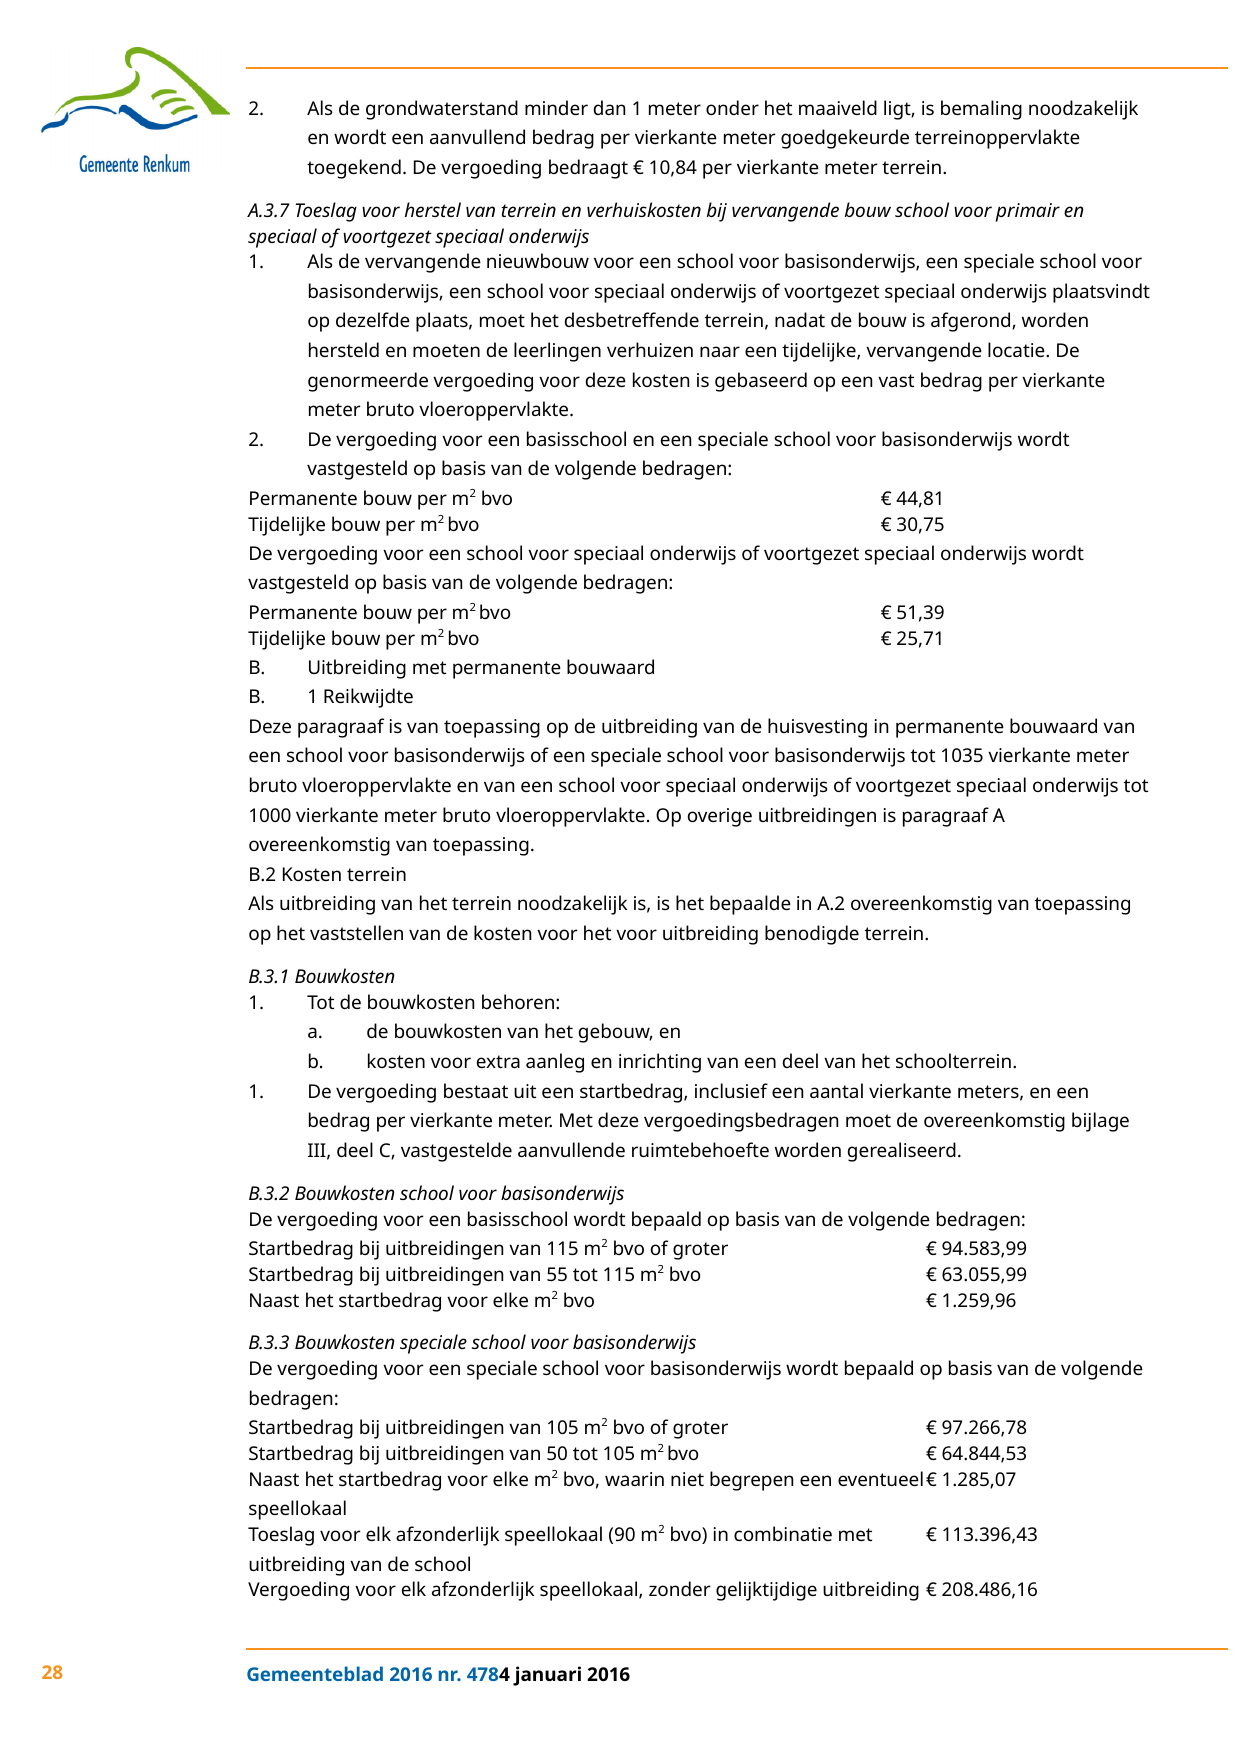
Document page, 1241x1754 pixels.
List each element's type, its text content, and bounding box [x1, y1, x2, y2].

list Tot de bouwkosten behoren: [248, 989, 1152, 1015]
table_header Permanente bouw per m2 bvo [248, 599, 881, 625]
table_cell € 1.259,96 [926, 1287, 1152, 1313]
list De vergoeding voor een basisschool en een speciale school voor basisonderwijs wordt vastgesteld op basis van de volgende bedragen: [248, 426, 1152, 481]
text De vergoeding voor een speciale school voor basisonderwijs wordt bepaald op basis van de volgende bedragen: [248, 1355, 1152, 1411]
table_cell € 25,71 [881, 625, 1152, 651]
table_cell Startbedrag bij uitbreidingen van 55 tot 115 m2 bvo [248, 1261, 926, 1287]
table_cell Tijdelijke bouw per m2 bvo [248, 511, 881, 537]
table_cell € 113.396,43 [926, 1521, 1152, 1577]
text B.3.3 Bouwkosten speciale school voor basisonderwijs [248, 1329, 1152, 1355]
table_cell Vergoeding voor elk afzonderlijk speellokaal, zonder gelijktijdige uitbreiding [248, 1577, 926, 1602]
list kosten voor extra aanleg en inrichting van een deel van het schoolterrein. [307, 1048, 1152, 1074]
table_cell Toeslag voor elk afzonderlijk speellokaal (90 m2 bvo) in combinatie met uitbreiding van de school [248, 1521, 926, 1577]
table_header Startbedrag bij uitbreidingen van 105 m2 bvo of groter [248, 1415, 926, 1440]
text Deze paragraaf is van toepassing op de uitbreiding van de huisvesting in permanente bouwaard van een school voor basisonderwijs of een speciale school voor basisonderwijs tot 1035 vierkante meter bruto vloeroppervlakte en van een school voor speciaal onderwijs of voortgezet speciaal onderwijs tot 1000 vierkante meter bruto vloeroppervlakte. Op overige uitbreidingen is paragraaf A overeenkomstig van toepassing. [248, 713, 1152, 857]
table_cell Startbedrag bij uitbreidingen van 50 tot 105 m2 bvo [248, 1440, 926, 1466]
table_cell € 63.055,99 [926, 1261, 1152, 1287]
table_cell € 30,75 [881, 511, 1152, 537]
table_cell € 1.285,07 [926, 1466, 1152, 1521]
text Als uitbreiding van het terrein noodzakelijk is, is het bepaalde in A.2 overeenkomstig van toepassing op het vaststellen van de kosten voor het voor uitbreiding benodigde terrein. [248, 891, 1152, 946]
table_header € 44,81 [881, 485, 1152, 511]
text B.3.1 Bouwkosten [248, 963, 1152, 989]
list Uitbreiding met permanente bouwaard [248, 654, 1152, 680]
picture [41, 47, 231, 172]
list Als de grondwaterstand minder dan 1 meter onder het maaiveld ligt, is bemaling noodzakelijk en wordt een aanvullend bedrag per vierkante meter goedgekeurde terreinoppervlakte toegekend. De vergoeding bedraagt € 10,84 per vierkante meter terrein. [248, 95, 1152, 180]
table_cell € 208.486,16 [926, 1577, 1152, 1602]
table_cell Naast het startbedrag voor elke m2 bvo, waarin niet begrepen een eventueel speellokaal [248, 1466, 926, 1521]
text B.2 Kosten terrein [248, 861, 1152, 887]
table_header Permanente bouw per m2 bvo [248, 485, 881, 511]
table_header € 51,39 [881, 599, 1152, 625]
list De vergoeding bestaat uit een startbedrag, inclusief een aantal vierkante meters, en een bedrag per vierkante meter. Met deze vergoedingsbedragen moet de overeenkomstig bijlage III, deel C, vastgestelde aanvullende ruimtebehoefte worden gerealiseerd. [248, 1078, 1152, 1163]
table_cell Naast het startbedrag voor elke m2 bvo [248, 1287, 926, 1313]
text De vergoeding voor een basisschool wordt bepaald op basis van de volgende bedragen: [248, 1206, 1152, 1232]
list 1 Reikwijdte [248, 683, 1152, 709]
table_cell Tijdelijke bouw per m2 bvo [248, 625, 881, 651]
list de bouwkosten van het gebouw, en [307, 1019, 1152, 1044]
text De vergoeding voor een school voor speciaal onderwijs of voortgezet speciaal onderwijs wordt vastgesteld op basis van de volgende bedragen: [248, 540, 1152, 595]
list Als de vervangende nieuwbouw voor een school voor basisonderwijs, een speciale school voor basisonderwijs, een school voor speciaal onderwijs of voortgezet speciaal onderwijs plaatsvindt op dezelfde plaats, moet het desbetreffende terrein, nadat de bouw is afgerond, worden hersteld en moeten de leerlingen verhuizen naar een tijdelijke, vervangende locatie. De genormeerde vergoeding voor deze kosten is gebaseerd op een vast bedrag per vierkante meter bruto vloeroppervlakte. [248, 248, 1152, 422]
text A.3.7 Toeslag voor herstel van terrein en verhuiskosten bij vervangende bouw school voor primair en speciaal of voortgezet speciaal onderwijs [248, 197, 1152, 248]
text B.3.2 Bouwkosten school voor basisonderwijs [248, 1180, 1152, 1206]
table_header € 94.583,99 [926, 1236, 1152, 1261]
table_header Startbedrag bij uitbreidingen van 115 m2 bvo of groter [248, 1236, 926, 1261]
table_header € 97.266,78 [926, 1415, 1152, 1440]
table_cell € 64.844,53 [926, 1440, 1152, 1466]
